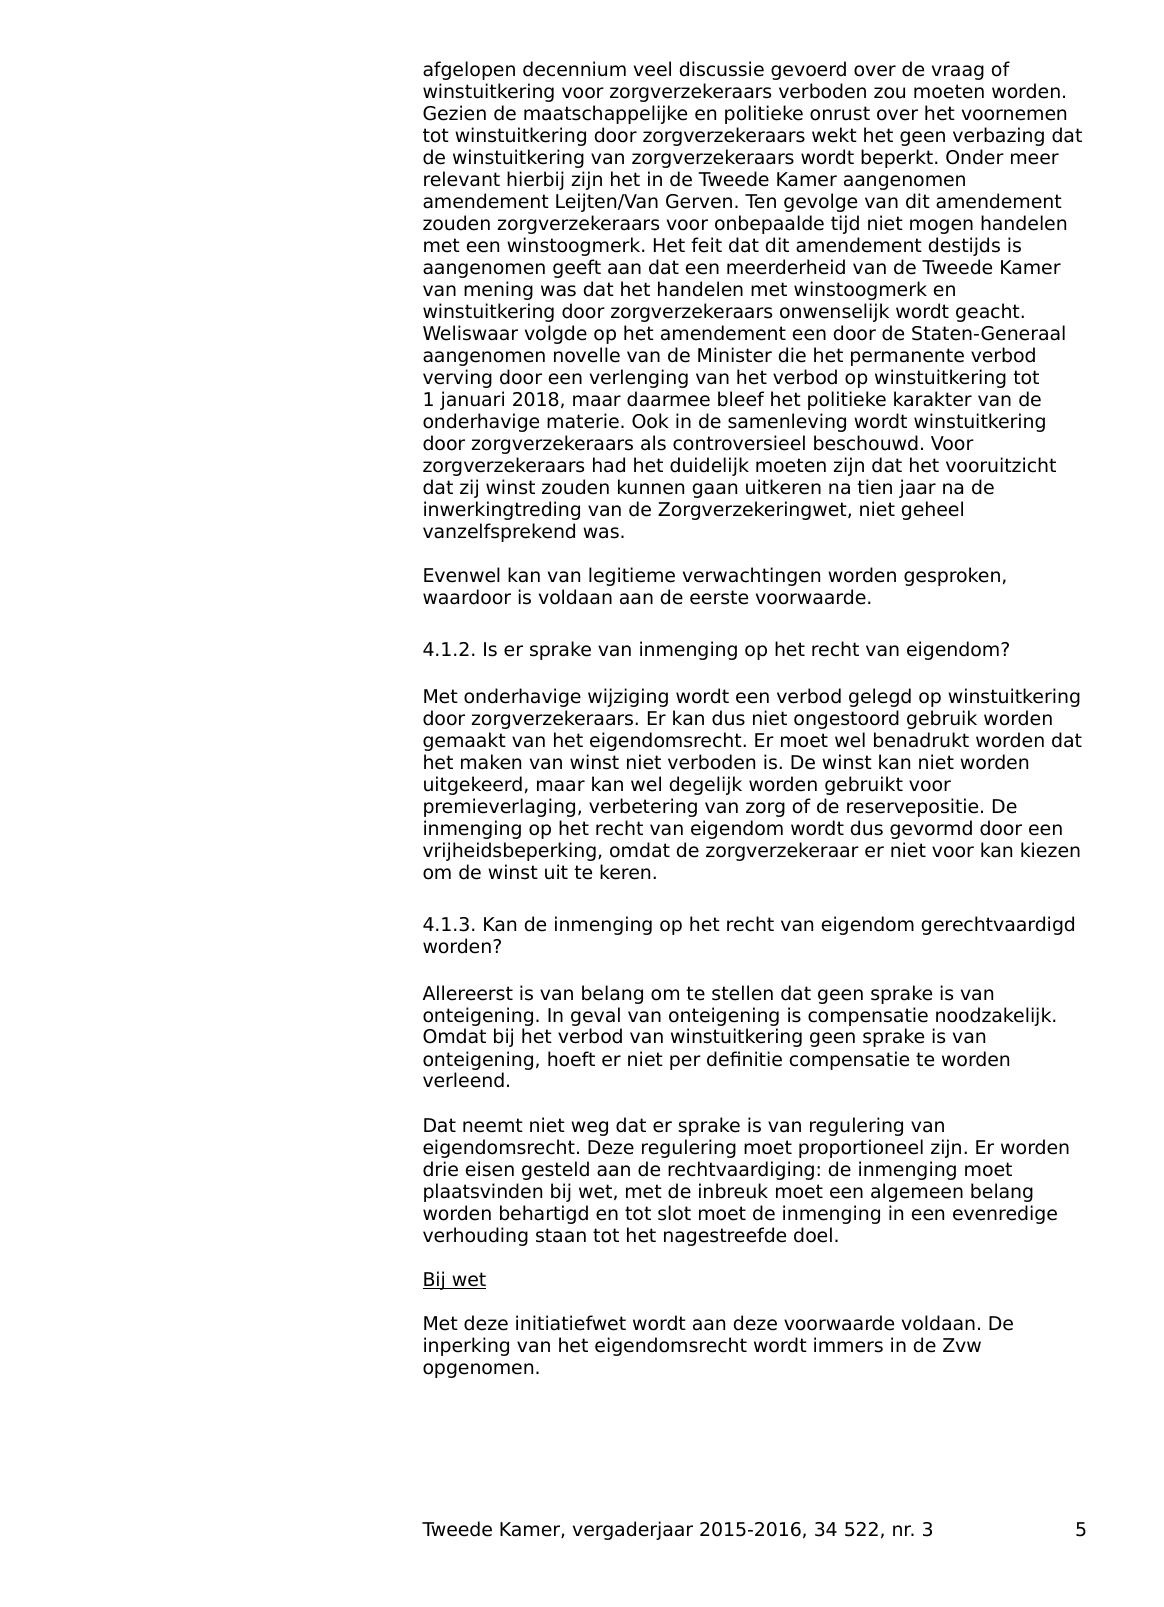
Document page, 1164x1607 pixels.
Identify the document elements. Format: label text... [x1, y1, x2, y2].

subtitle 4.1.3. Kan de inmenging op het recht van eigendom gerechtvaardigd worden? [422, 913, 1087, 957]
subtitle 4.1.2. Is er sprake van inmenging op het recht van eigendom? [422, 639, 1087, 661]
text Allereerst is van belang om te stellen dat geen sprake is van onteigening. In geval van onteigening is compensatie noodzakelijk. Omdat bij het verbod van winstuitkering geen sprake is van onteigening, hoeft er niet per definitie compensatie te worden verleend. [422, 982, 1087, 1092]
text afgelopen decennium veel discussie gevoerd over de vraag of winstuitkering voor zorgverzekeraars verboden zou moeten worden. Gezien de maatschappelijke en politieke onrust over het voornemen tot winstuitkering door zorgverzekeraars wekt het geen verbazing dat de winstuitkering van zorgverzekeraars wordt beperkt. Onder meer relevant hierbij zijn het in de Tweede Kamer aangenomen amendement Leijten/Van Gerven. Ten gevolge van dit amendement zouden zorgverzekeraars voor onbepaalde tijd niet mogen handelen met een winstoogmerk. Het feit dat dit amendement destijds is aangenomen geeft aan dat een meerderheid van de Tweede Kamer van mening was dat het handelen met winstoogmerk en winstuitkering door zorgverzekeraars onwenselijk wordt geacht. Weliswaar volgde op het amendement een door de Staten-Generaal aangenomen novelle van de Minister die het permanente verbod verving door een verlenging van het verbod op winstuitkering tot 1 januari 2018, maar daarmee bleef het politieke karakter van de onderhavige materie. Ook in de samenleving wordt winstuitkering door zorgverzekeraars als controversieel beschouwd. Voor zorgverzekeraars had het duidelijk moeten zijn dat het vooruitzicht dat zij winst zouden kunnen gaan uitkeren na tien jaar na de inwerkingtreding van de Zorgverzekeringwet, niet geheel vanzelfsprekend was. [422, 59, 1087, 543]
text Dat neemt niet weg dat er sprake is van regulering van eigendomsrecht. Deze regulering moet proportioneel zijn. Er worden drie eisen gesteld aan de rechtvaardiging: de inmenging moet plaatsvinden bij wet, met de inbreuk moet een algemeen belang worden behartigd en tot slot moet de inmenging in een evenredige verhouding staan tot het nagestreefde doel. [422, 1114, 1087, 1246]
text Met deze initiatiefwet wordt aan deze voorwaarde voldaan. De inperking van het eigendomsrecht wordt immers in de Zvw opgenomen. [422, 1313, 1087, 1379]
text Evenwel kan van legitieme verwachtingen worden gesproken, waardoor is voldaan aan de eerste voorwaarde. [422, 565, 1087, 609]
text Met onderhavige wijziging wordt een verbod gelegd op winstuitkering door zorgverzekeraars. Er kan dus niet ongestoord gebruik worden gemaakt van het eigendomsrecht. Er moet wel benadrukt worden dat het maken van winst niet verboden is. De winst kan niet worden uitgekeerd, maar kan wel degelijk worden gebruikt voor premieverlaging, verbetering van zorg of de reservepositie. De inmenging op het recht van eigendom wordt dus gevormd door een vrijheidsbeperking, omdat de zorgverzekeraar er niet voor kan kiezen om de winst uit te keren. [422, 686, 1087, 883]
subtitle Bij wet [422, 1269, 1087, 1291]
